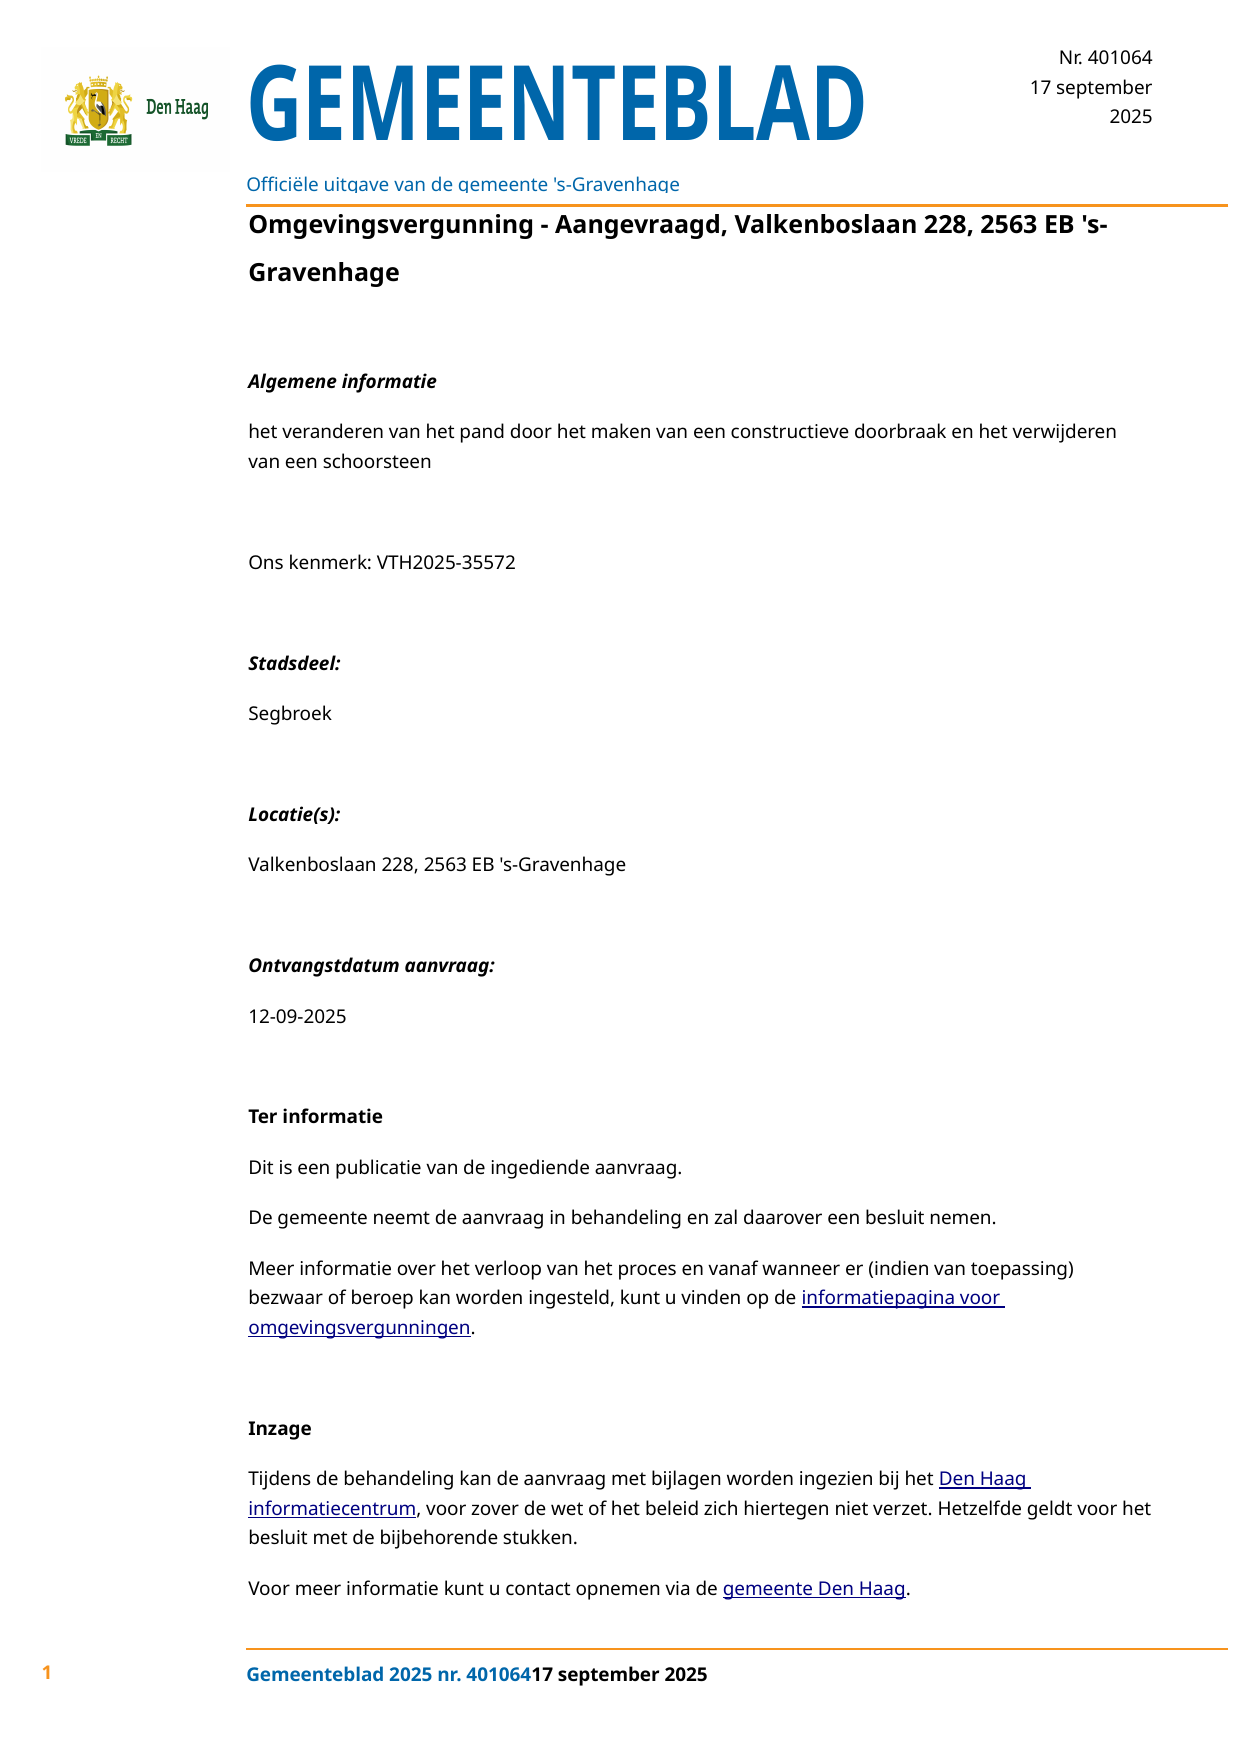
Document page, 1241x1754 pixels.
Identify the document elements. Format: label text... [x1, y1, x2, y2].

text Tijdens de behandeling kan de aanvraag met bijlagen worden ingezien bij het Den Haag informatiecentrum, voor zover de wet of het beleid zich hiertegen niet verzet. Hetzelfde geldt voor het besluit met de bijbehorende stukken. [248, 1465, 1152, 1550]
text Meer informatie over het verloop van het proces en vanaf wanneer er (indien van toepassing) bezwaar of beroep kan worden ingesteld, kunt u vinden op de informatiepagina voor omgevingsvergunningen. [248, 1255, 1152, 1340]
text De gemeente neemt de aanvraag in behandeling en zal daarover een besluit nemen. [248, 1204, 1152, 1230]
text 12-09-2025 [248, 1003, 1152, 1029]
text Segbroek [248, 700, 1152, 726]
text Inzage [248, 1415, 1152, 1441]
text Valkenboslaan 228, 2563 EB 's-Gravenhage [248, 852, 1152, 877]
text Stadsdeel: [248, 650, 1152, 676]
text Locatie(s): [248, 801, 1152, 827]
text Ter informatie [248, 1104, 1152, 1129]
text Omgevingsvergunning - Aangevraagd, Valkenboslaan 228, 2563 EB 's-Gravenhage [248, 207, 1152, 288]
text Ontvangstdatum aanvraag: [248, 952, 1152, 978]
picture [41, 47, 231, 172]
text Dit is een publicatie van de ingediende aanvraag. [248, 1154, 1152, 1180]
text Voor meer informatie kunt u contact opnemen via de gemeente Den Haag. [248, 1575, 1152, 1601]
text het veranderen van het pand door het maken van een constructieve doorbraak en het verwijderen van een schoorsteen [248, 419, 1152, 474]
text Ons kenmerk: VTH2025-35572 [248, 549, 1152, 575]
text Algemene informatie [248, 368, 1152, 394]
